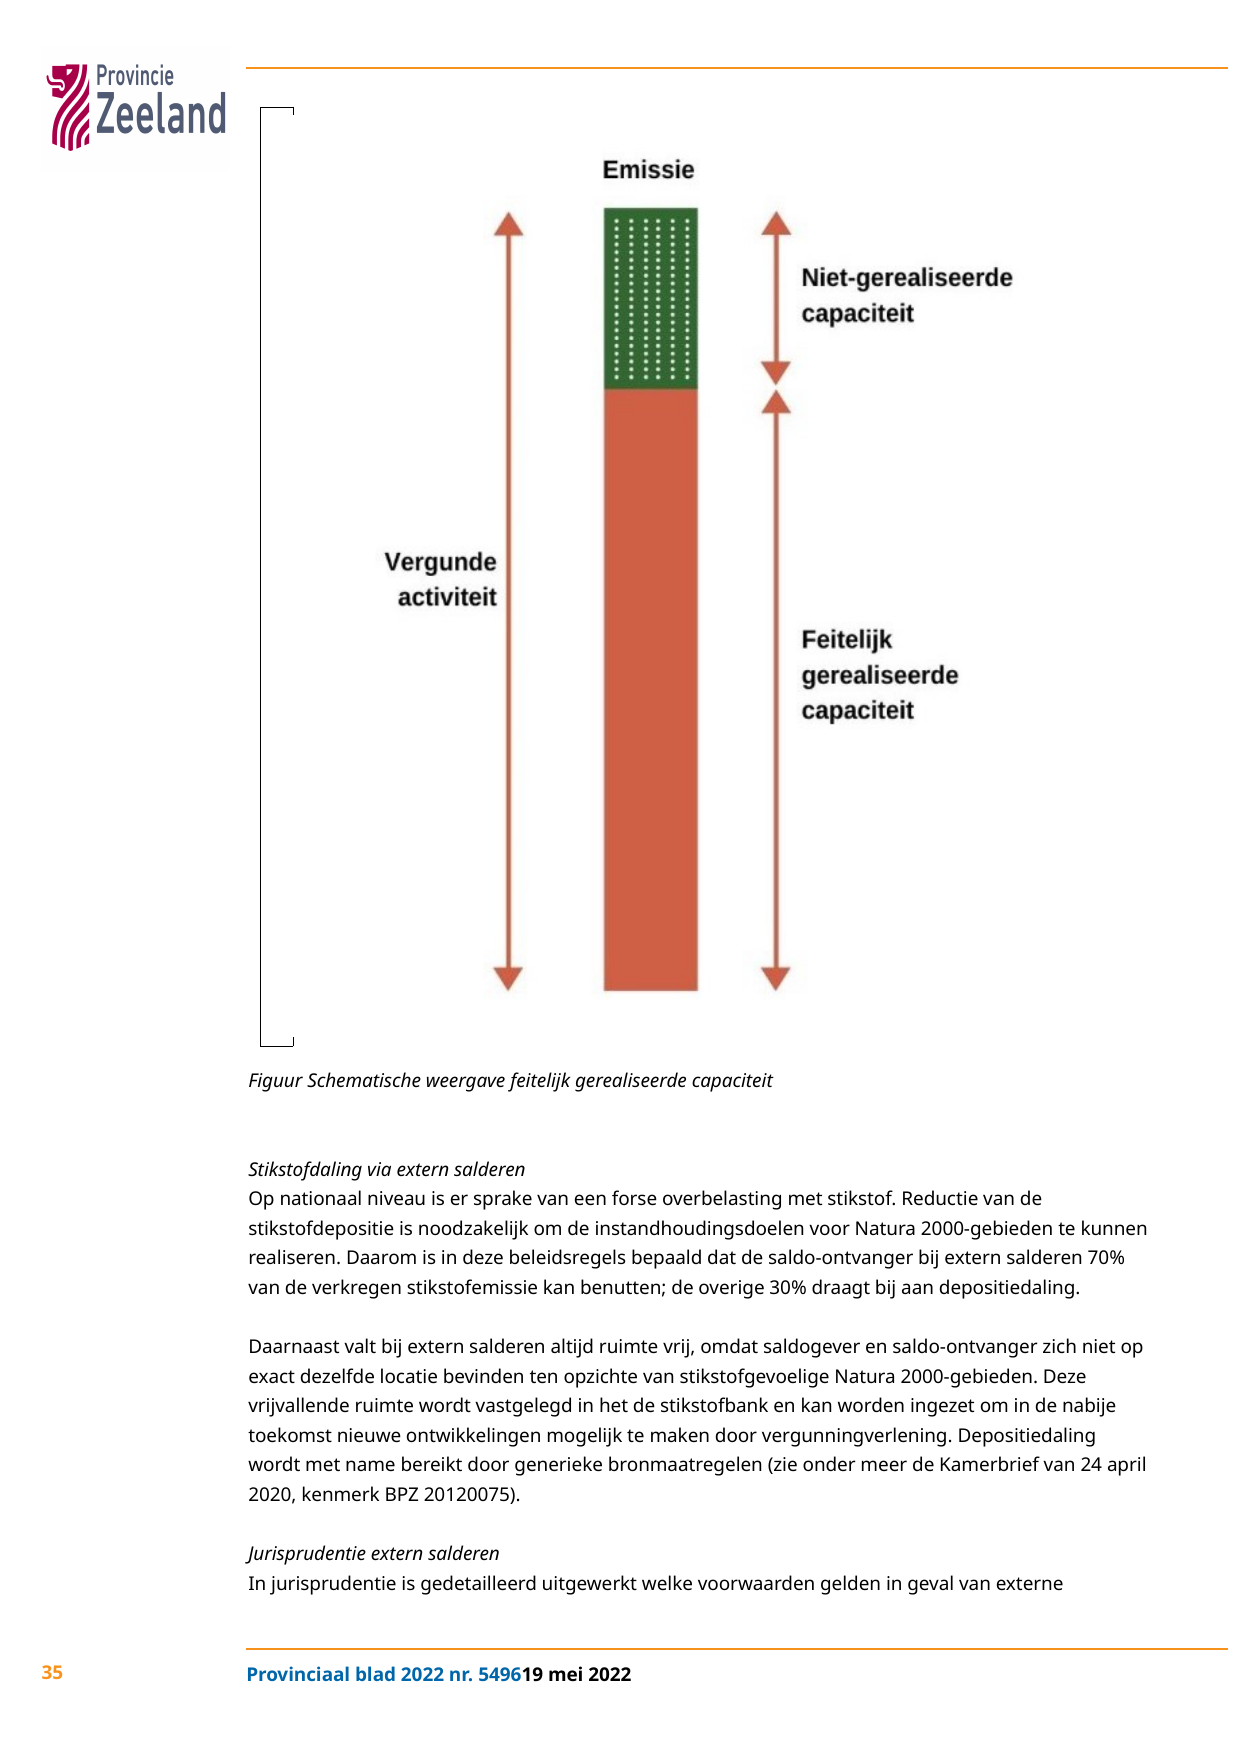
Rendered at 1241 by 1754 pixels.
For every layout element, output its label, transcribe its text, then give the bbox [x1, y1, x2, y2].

text Figuur Schematische weergave feitelijk gerealiseerde capaciteit [248, 1067, 1152, 1093]
text Stikstofdaling via extern salderen [248, 1156, 1152, 1182]
text Daarnaast valt bij extern salderen altijd ruimte vrij, omdat saldogever en saldo-ontvanger zich niet op exact dezelfde locatie bevinden ten opzichte van stikstofgevoelige Natura 2000-gebieden. Deze vrijvallende ruimte wordt vastgelegd in het de stikstofbank en kan worden ingezet om in de nabije toekomst nieuwe ontwikkelingen mogelijk te maken door vergunningverlening. Depositiedaling wordt met name bereikt door generieke bronmaatregelen (zie onder meer de Kamerbrief van 24 april 2020, kenmerk BPZ 20120075). [248, 1333, 1152, 1507]
text Jurisprudentie extern salderen [248, 1540, 1152, 1566]
picture [268, 115, 1173, 1037]
picture [41, 47, 231, 172]
text Op nationaal niveau is er sprake van een forse overbelasting met stikstof. Reductie van de stikstofdepositie is noodzakelijk om de instandhoudingsdoelen voor Natura 2000-gebieden te kunnen realiseren. Daarom is in deze beleidsregels bepaald dat de saldo-ontvanger bij extern salderen 70% van de verkregen stikstofemissie kan benutten; de overige 30% draagt bij aan depositiedaling. [248, 1185, 1152, 1300]
text In jurisprudentie is gedetailleerd uitgewerkt welke voorwaarden gelden in geval van externe [248, 1570, 1152, 1596]
